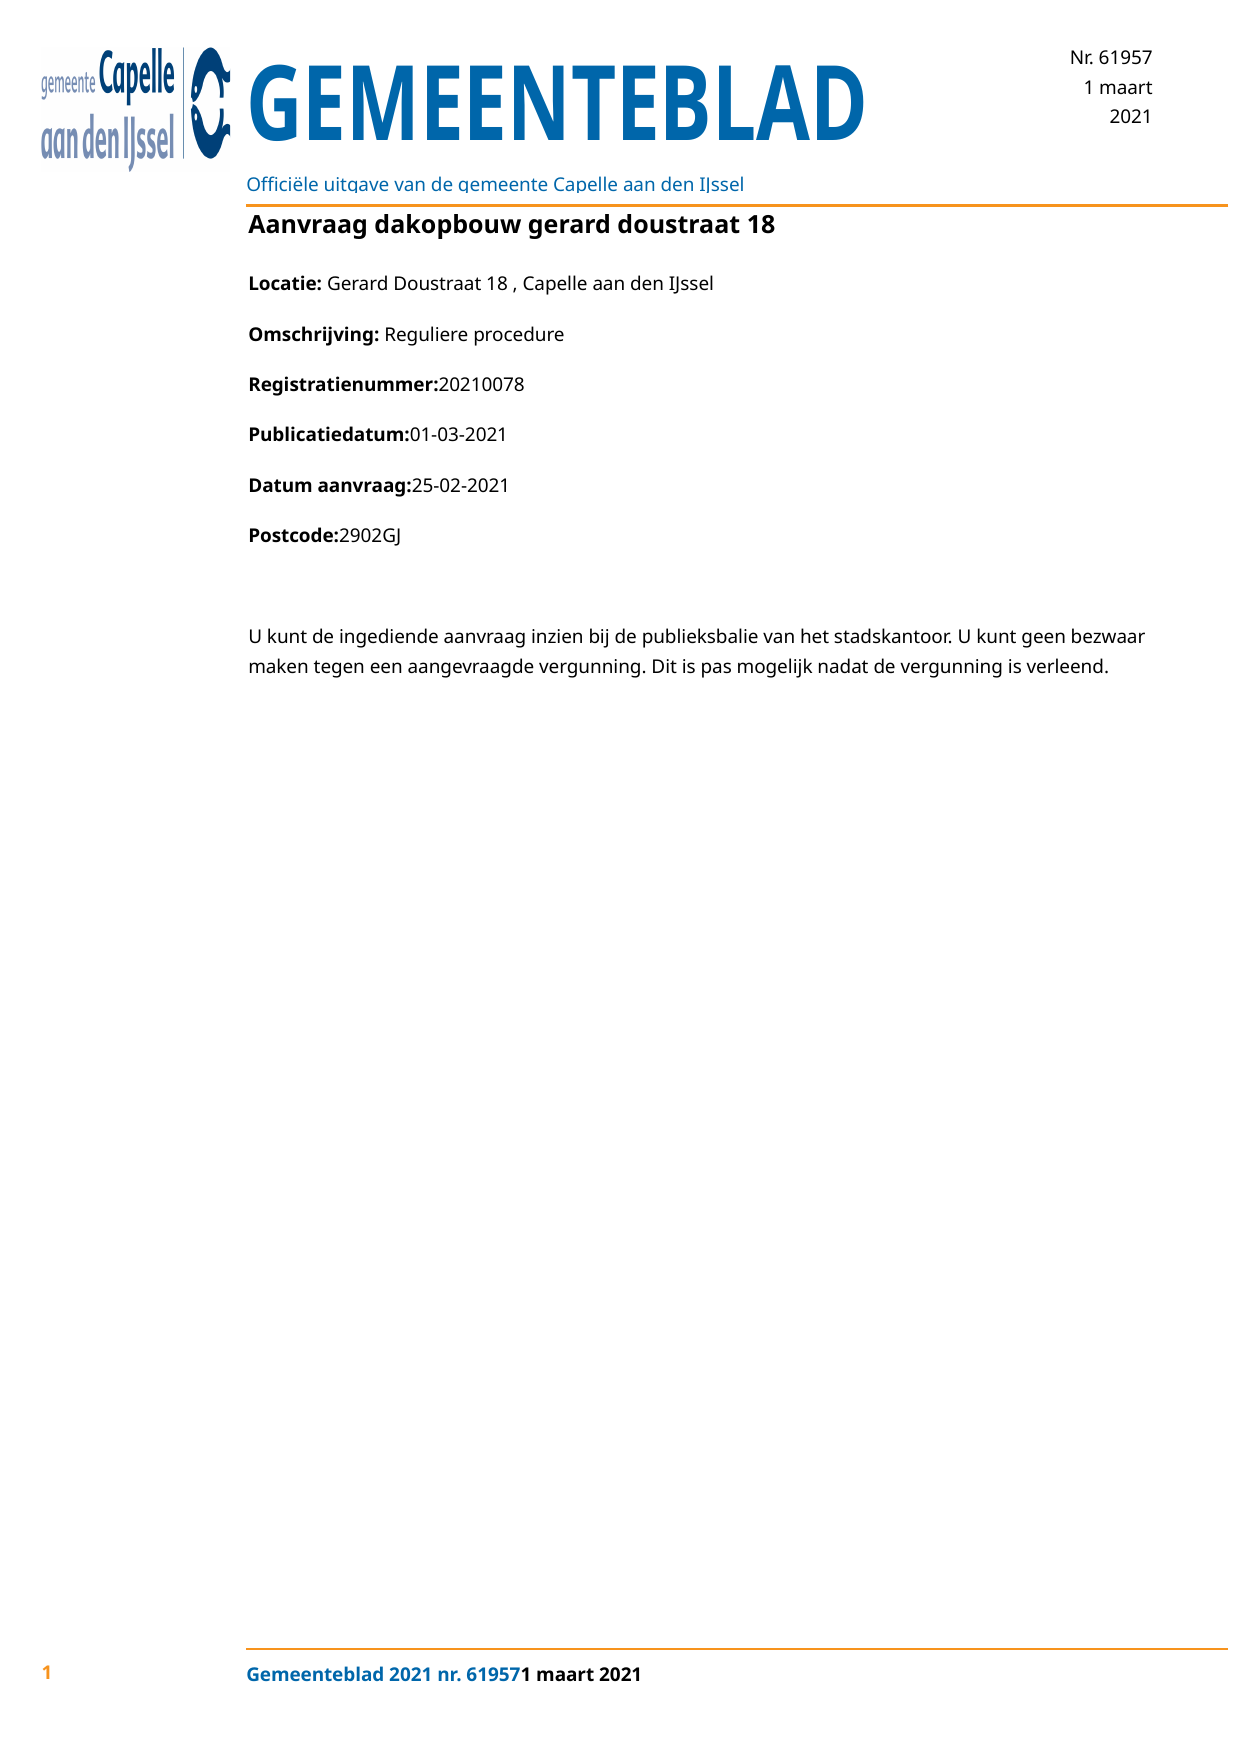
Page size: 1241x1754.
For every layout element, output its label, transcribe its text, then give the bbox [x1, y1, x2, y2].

text Registratienummer:20210078 [248, 371, 1152, 397]
text Datum aanvraag:25-02-2021 [248, 472, 1152, 498]
text U kunt de ingediende aanvraag inzien bij de publieksbalie van het stadskantoor. U kunt geen bezwaar maken tegen een aangevraagde vergunning. Dit is pas mogelijk nadat de vergunning is verleend. [248, 623, 1152, 678]
text Locatie: Gerard Doustraat 18 , Capelle aan den IJssel [248, 270, 1152, 296]
text Omschrijving: Reguliere procedure [248, 321, 1152, 346]
text Aanvraag dakopbouw gerard doustraat 18 [248, 207, 1152, 241]
picture [41, 47, 231, 172]
text Postcode:2902GJ [248, 522, 1152, 548]
text Publicatiedatum:01-03-2021 [248, 422, 1152, 447]
